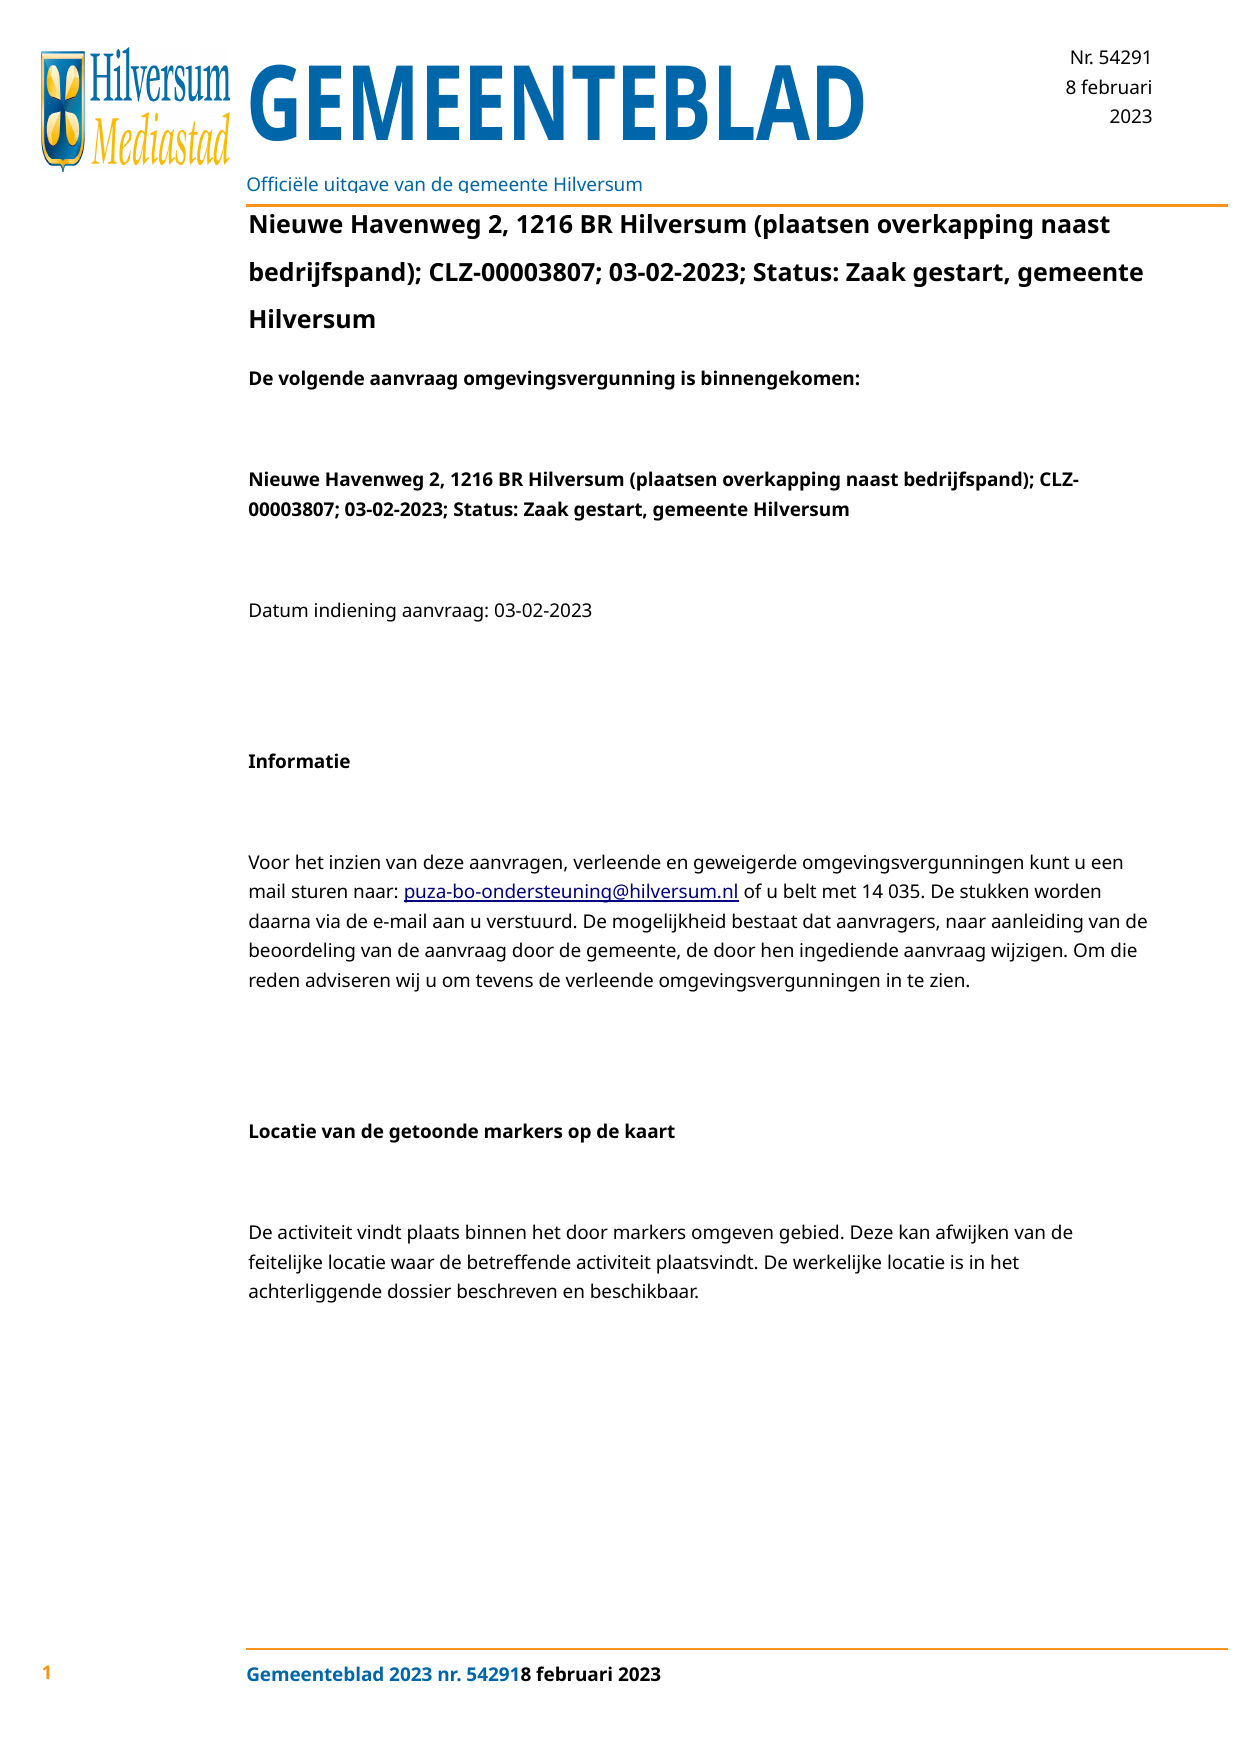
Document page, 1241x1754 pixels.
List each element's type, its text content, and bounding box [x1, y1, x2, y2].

text Nieuwe Havenweg 2, 1216 BR Hilversum (plaatsen overkapping naast bedrijfspand); CLZ-00003807; 03-02-2023; Status: Zaak gestart, gemeente Hilversum [248, 207, 1152, 336]
text Locatie van de getoonde markers op de kaart [248, 1118, 1152, 1144]
picture [41, 47, 231, 172]
text De activiteit vindt plaats binnen het door markers omgeven gebied. Deze kan afwijken van de feitelijke locatie waar de betreffende activiteit plaatsvindt. De werkelijke locatie is in het achterliggende dossier beschreven en beschikbaar. [248, 1219, 1152, 1304]
text Nieuwe Havenweg 2, 1216 BR Hilversum (plaatsen overkapping naast bedrijfspand); CLZ-00003807; 03-02-2023; Status: Zaak gestart, gemeente Hilversum [248, 466, 1152, 522]
text Informatie [248, 748, 1152, 774]
text De volgende aanvraag omgevingsvergunning is binnengekomen: [248, 366, 1152, 391]
text Datum indiening aanvraag: 03-02-2023 [248, 597, 1152, 622]
text Voor het inzien van deze aanvragen, verleende en geweigerde omgevingsvergunningen kunt u een mail sturen naar: puza-bo-ondersteuning@hilversum.nl of u belt met 14 035. De stukken worden daarna via de e-mail aan u verstuurd. De mogelijkheid bestaat dat aanvragers, naar aanleiding van de beoordeling van de aanvraag door de gemeente, de door hen ingediende aanvraag wijzigen. Om die reden adviseren wij u om tevens de verleende omgevingsvergunningen in te zien. [248, 849, 1152, 993]
